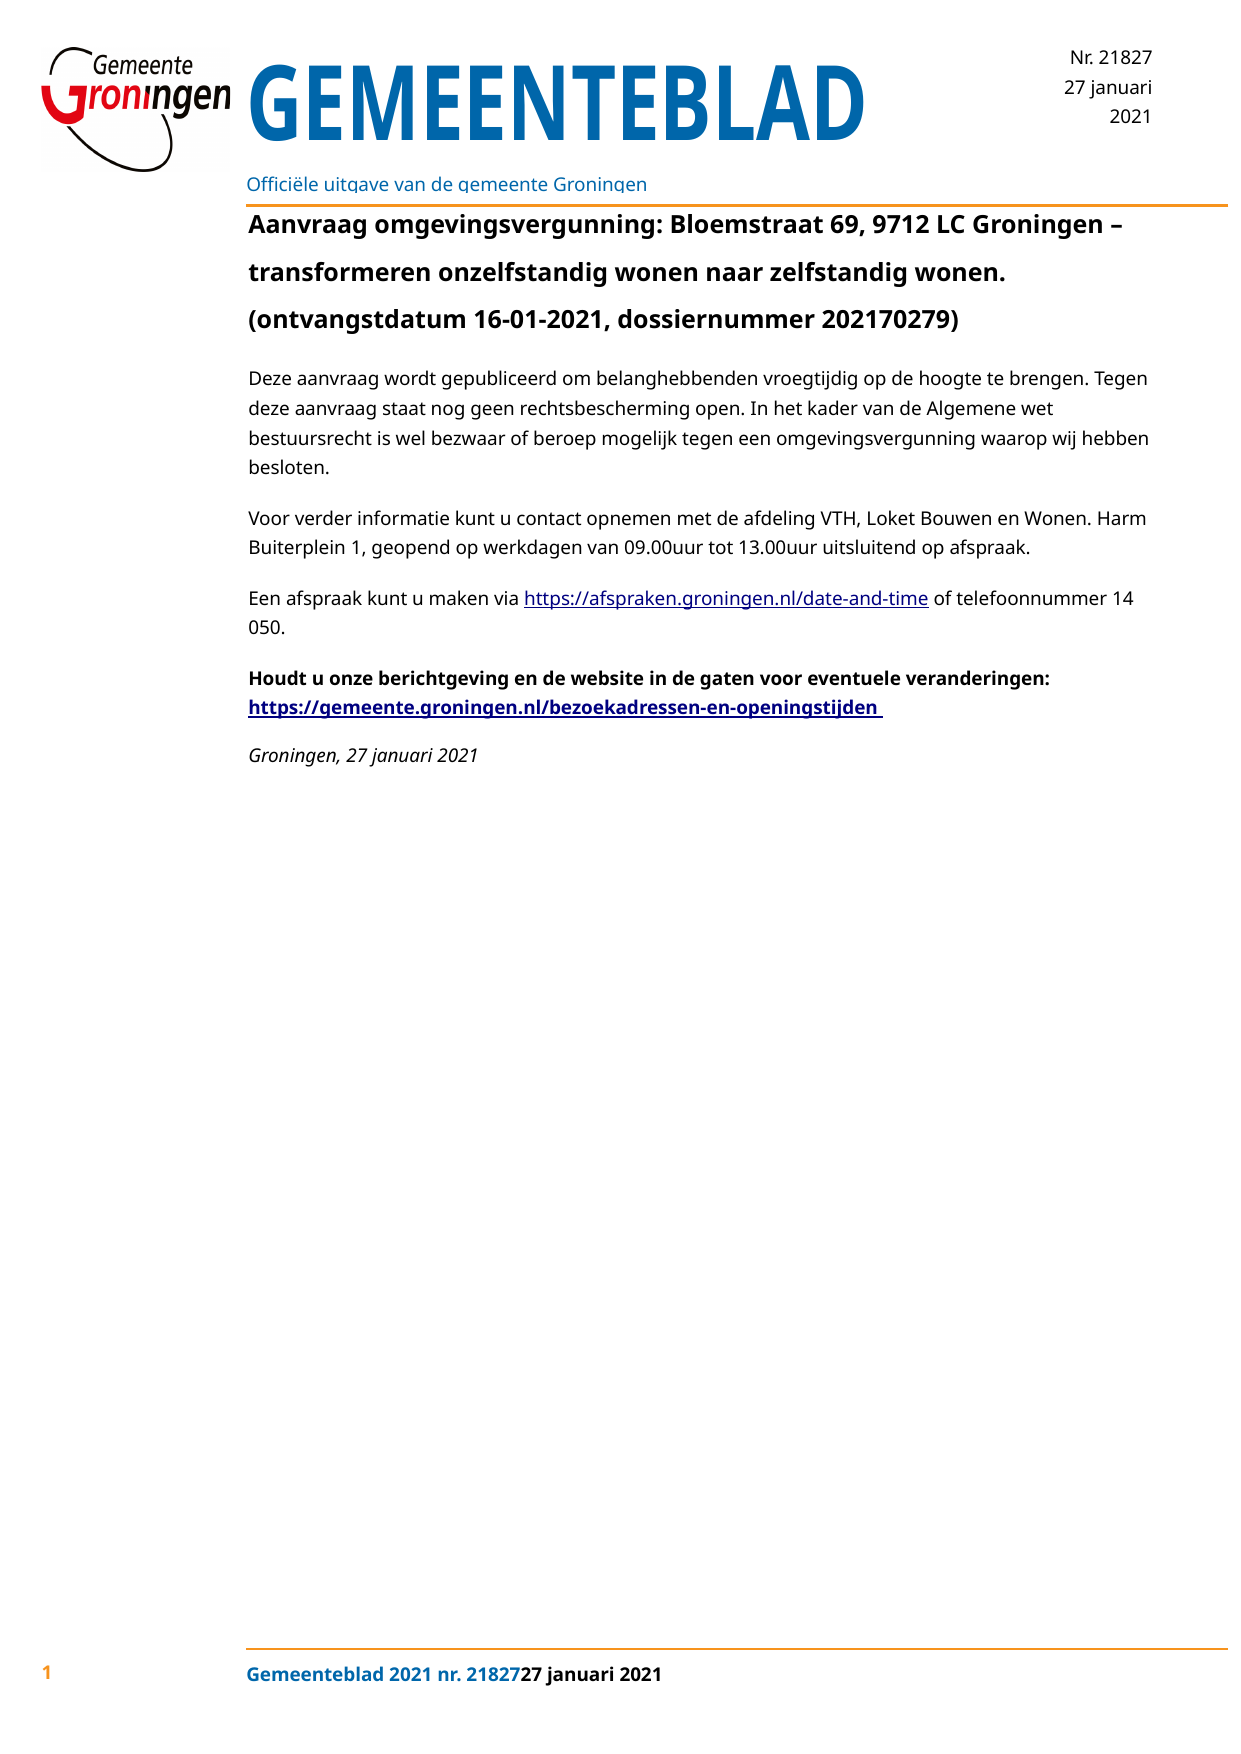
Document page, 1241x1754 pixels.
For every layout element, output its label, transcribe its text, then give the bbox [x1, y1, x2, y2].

picture [41, 47, 231, 172]
text Houdt u onze berichtgeving en de website in de gaten voor eventuele veranderingen: https://gemeente.groningen.nl/bezoekadressen-en-openingstijden [248, 665, 1152, 720]
text Een afspraak kunt u maken via https://afspraken.groningen.nl/date-and-time of telefoonnummer 14 050. [248, 585, 1152, 640]
text Groningen, 27 januari 2021 [248, 742, 1152, 768]
text Voor verder informatie kunt u contact opnemen met de afdeling VTH, Loket Bouwen en Wonen. Harm Buiterplein 1, geopend op werkdagen van 09.00uur tot 13.00uur uitsluitend op afspraak. [248, 505, 1152, 560]
text Aanvraag omgevingsvergunning: Bloemstraat 69, 9712 LC Groningen – transformeren onzelfstandig wonen naar zelfstandig wonen. (ontvangstdatum 16-01-2021, dossiernummer 202170279) [248, 207, 1152, 336]
text Deze aanvraag wordt gepubliceerd om belanghebbenden vroegtijdig op de hoogte te brengen. Tegen deze aanvraag staat nog geen rechtsbescherming open. In het kader van de Algemene wet bestuursrecht is wel bezwaar of beroep mogelijk tegen een omgevingsvergunning waarop wij hebben besloten. [248, 366, 1152, 480]
